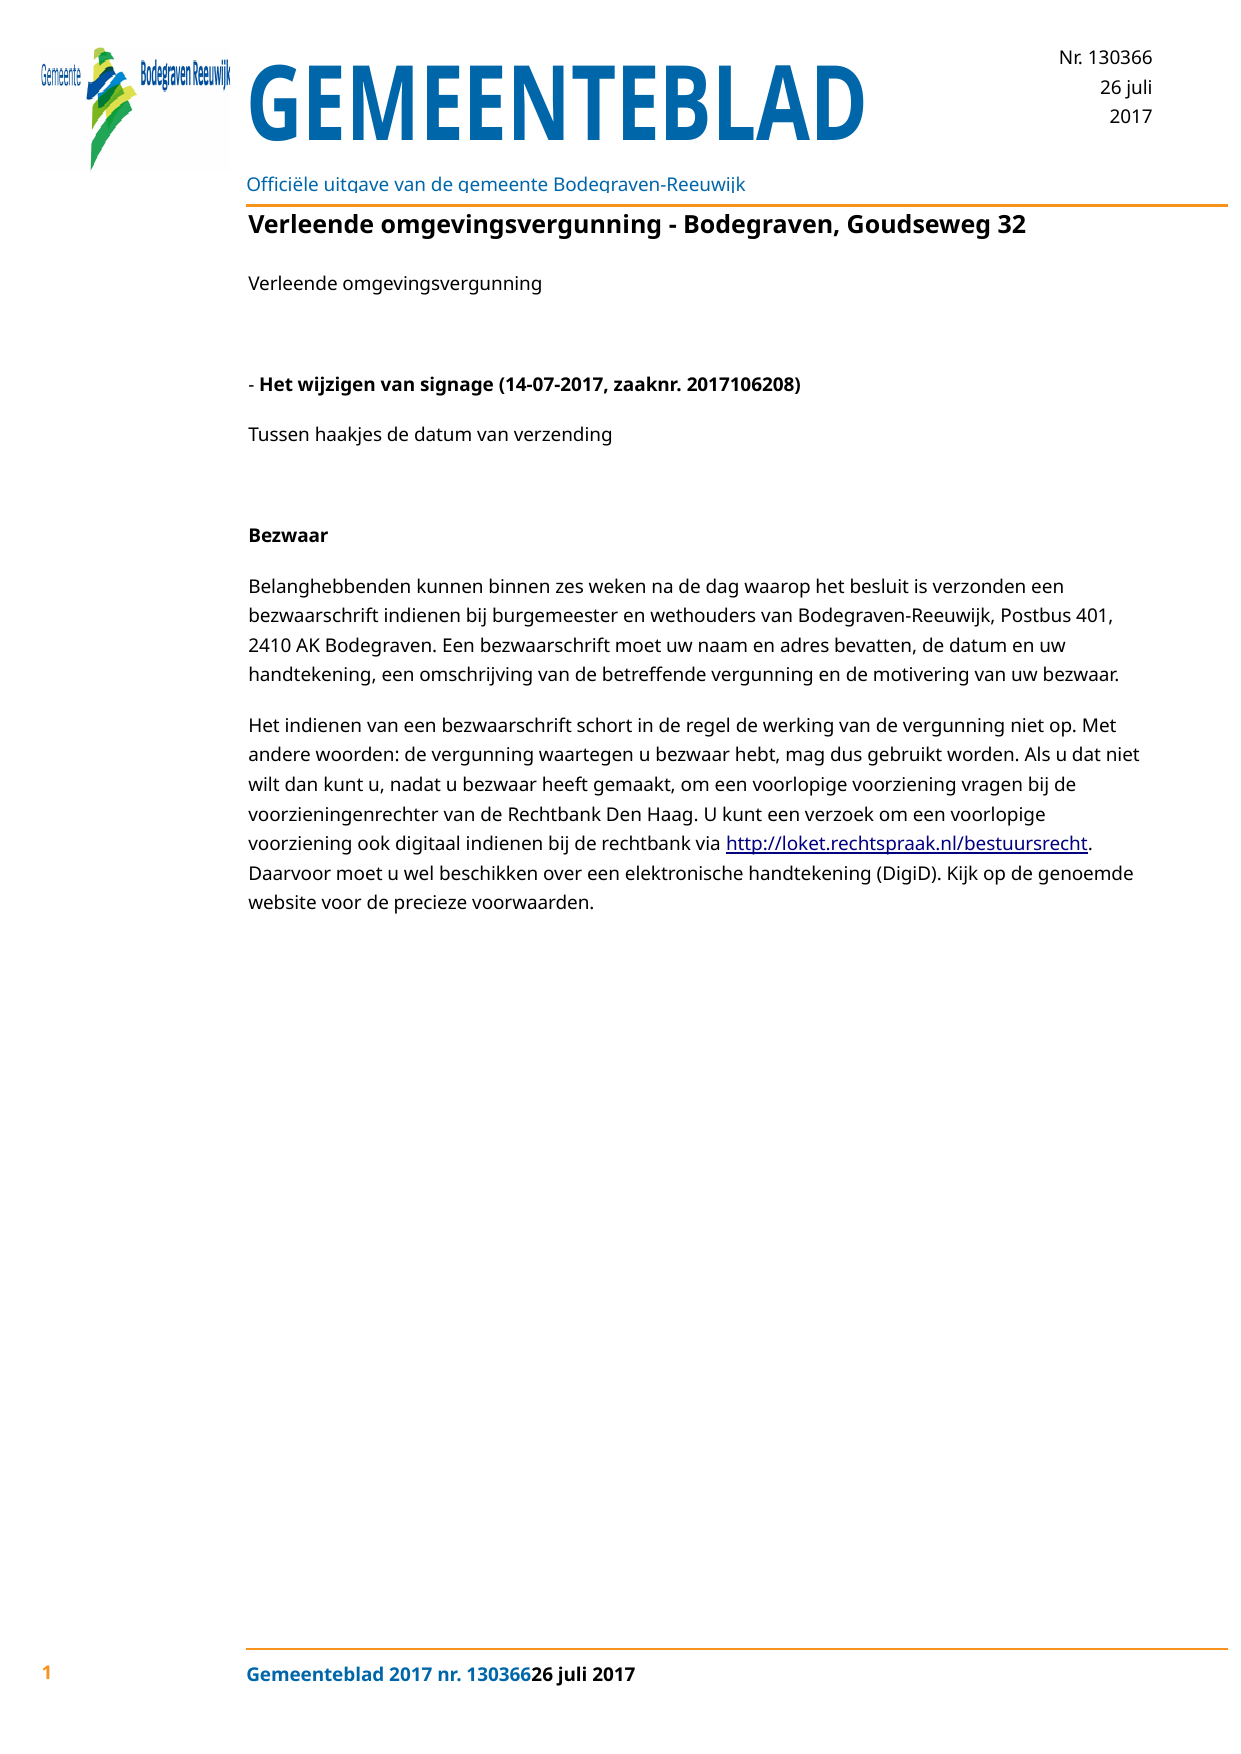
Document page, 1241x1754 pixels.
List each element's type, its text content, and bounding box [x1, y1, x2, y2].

text Tussen haakjes de datum van verzending [248, 422, 1152, 447]
text Verleende omgevingsvergunning - Bodegraven, Goudseweg 32 [248, 207, 1152, 241]
picture [41, 47, 231, 172]
text Verleende omgevingsvergunning [248, 270, 1152, 296]
text Bezwaar [248, 522, 1152, 548]
text Het indienen van een bezwaarschrift schort in de regel de werking van de vergunning niet op. Met andere woorden: de vergunning waartegen u bezwaar hebt, mag dus gebruikt worden. Als u dat niet wilt dan kunt u, nadat u bezwaar heeft gemaakt, om een voorlopige voorziening vragen bij de voorzieningenrechter van de Rechtbank Den Haag. U kunt een verzoek om een voorlopige voorziening ook digitaal indienen bij de rechtbank via http://loket.rechtspraak.nl/bestuursrecht. Daarvoor moet u wel beschikken over een elektronische handtekening (DigiD). Kijk op de genoemde website voor de precieze voorwaarden. [248, 712, 1152, 915]
text Belanghebbenden kunnen binnen zes weken na de dag waarop het besluit is verzonden een bezwaarschrift indienen bij burgemeester en wethouders van Bodegraven-Reeuwijk, Postbus 401, 2410 AK Bodegraven. Een bezwaarschrift moet uw naam en adres bevatten, de datum en uw handtekening, een omschrijving van de betreffende vergunning en de motivering van uw bezwaar. [248, 573, 1152, 687]
text - Het wijzigen van signage (14-07-2017, zaaknr. 2017106208) [248, 371, 1152, 397]
